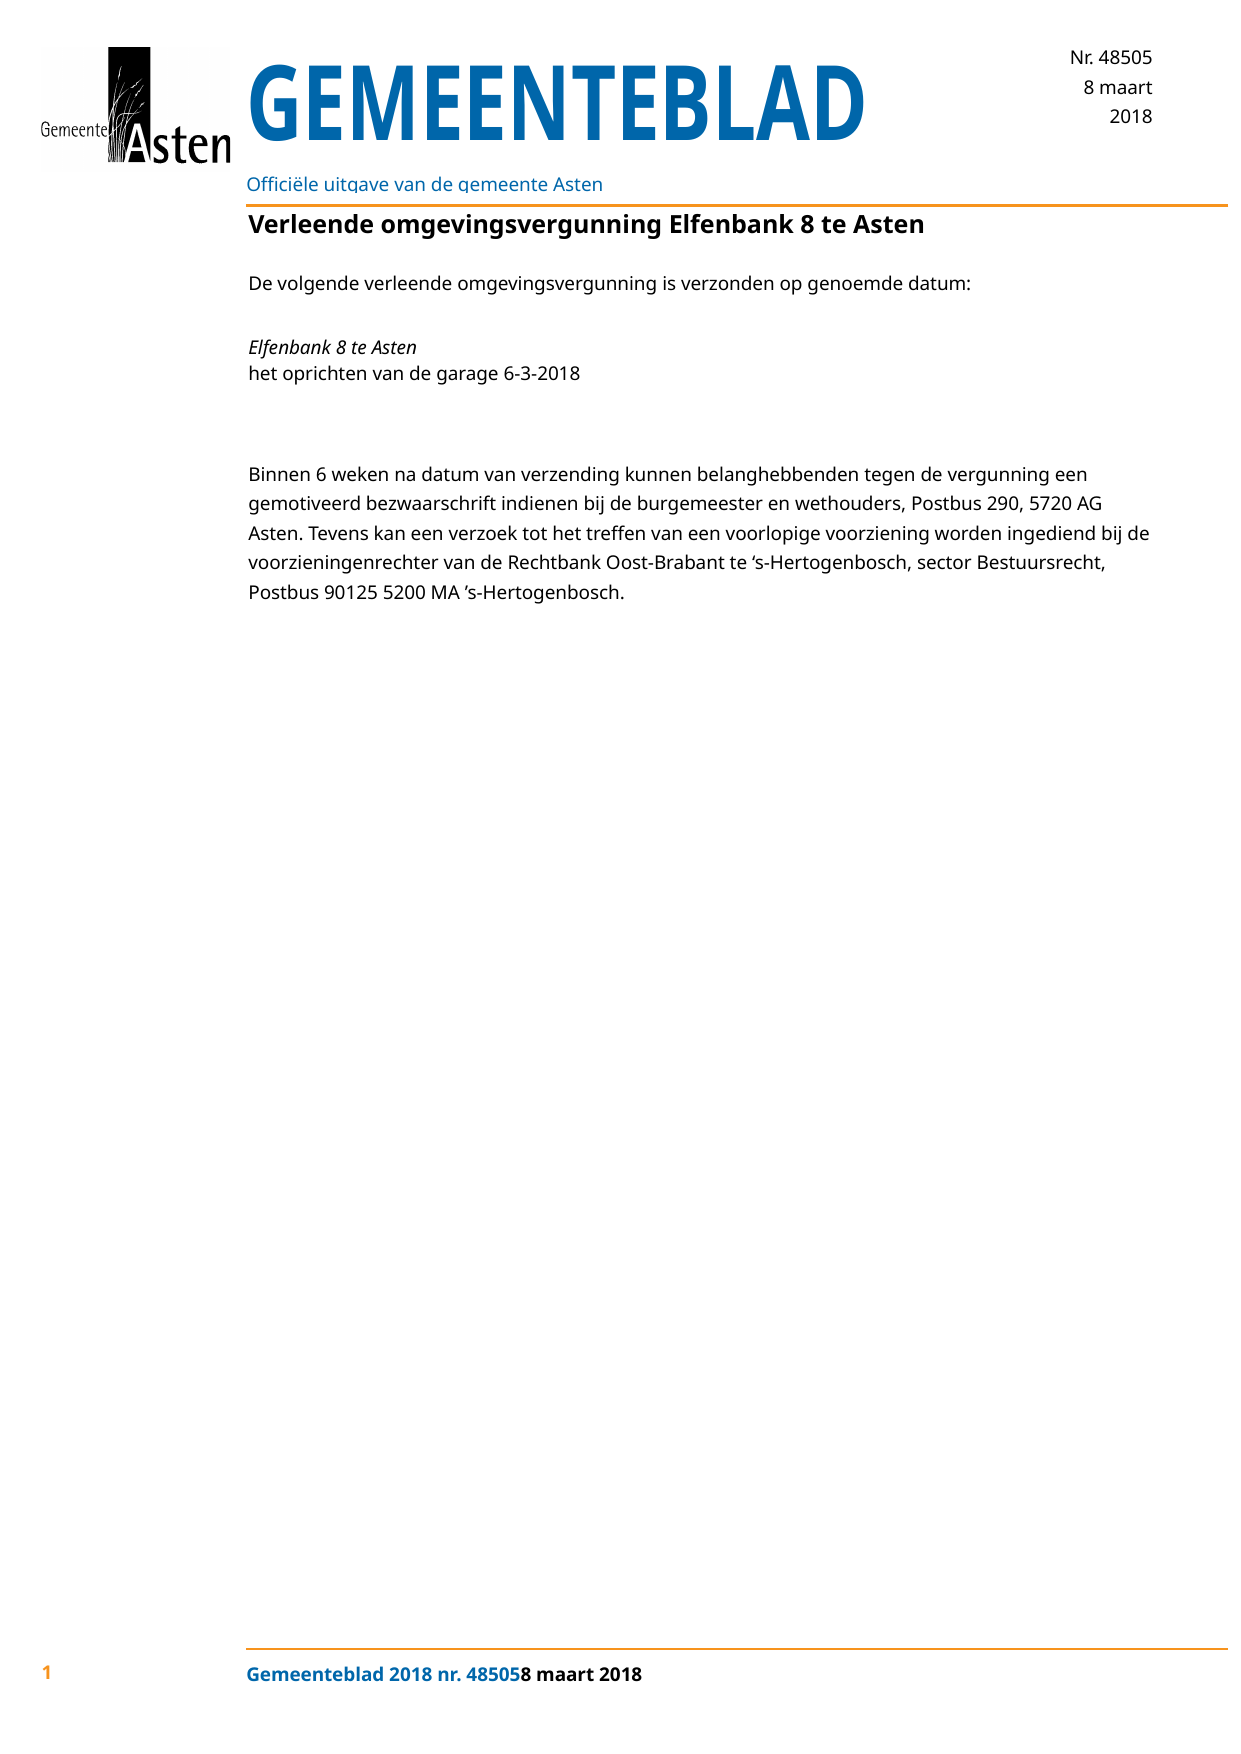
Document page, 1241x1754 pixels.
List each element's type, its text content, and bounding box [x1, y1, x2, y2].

text Binnen 6 weken na datum van verzending kunnen belanghebbenden tegen de vergunning een gemotiveerd bezwaarschrift indienen bij de burgemeester en wethouders, Postbus 290, 5720 AG Asten. Tevens kan een verzoek tot het treffen van een voorlopige voorziening worden ingediend bij de voorzieningenrechter van de Rechtbank Oost-Brabant te ‘s-Hertogenbosch, sector Bestuursrecht, Postbus 90125 5200 MA ’s-Hertogenbosch. [248, 461, 1152, 605]
text Elfenbank 8 te Asten [248, 334, 1152, 360]
text Verleende omgevingsvergunning Elfenbank 8 te Asten [248, 207, 1152, 241]
text het oprichten van de garage 6-3-2018 [248, 360, 1152, 386]
picture [41, 47, 231, 172]
text De volgende verleende omgevingsvergunning is verzonden op genoemde datum: [248, 270, 1152, 296]
